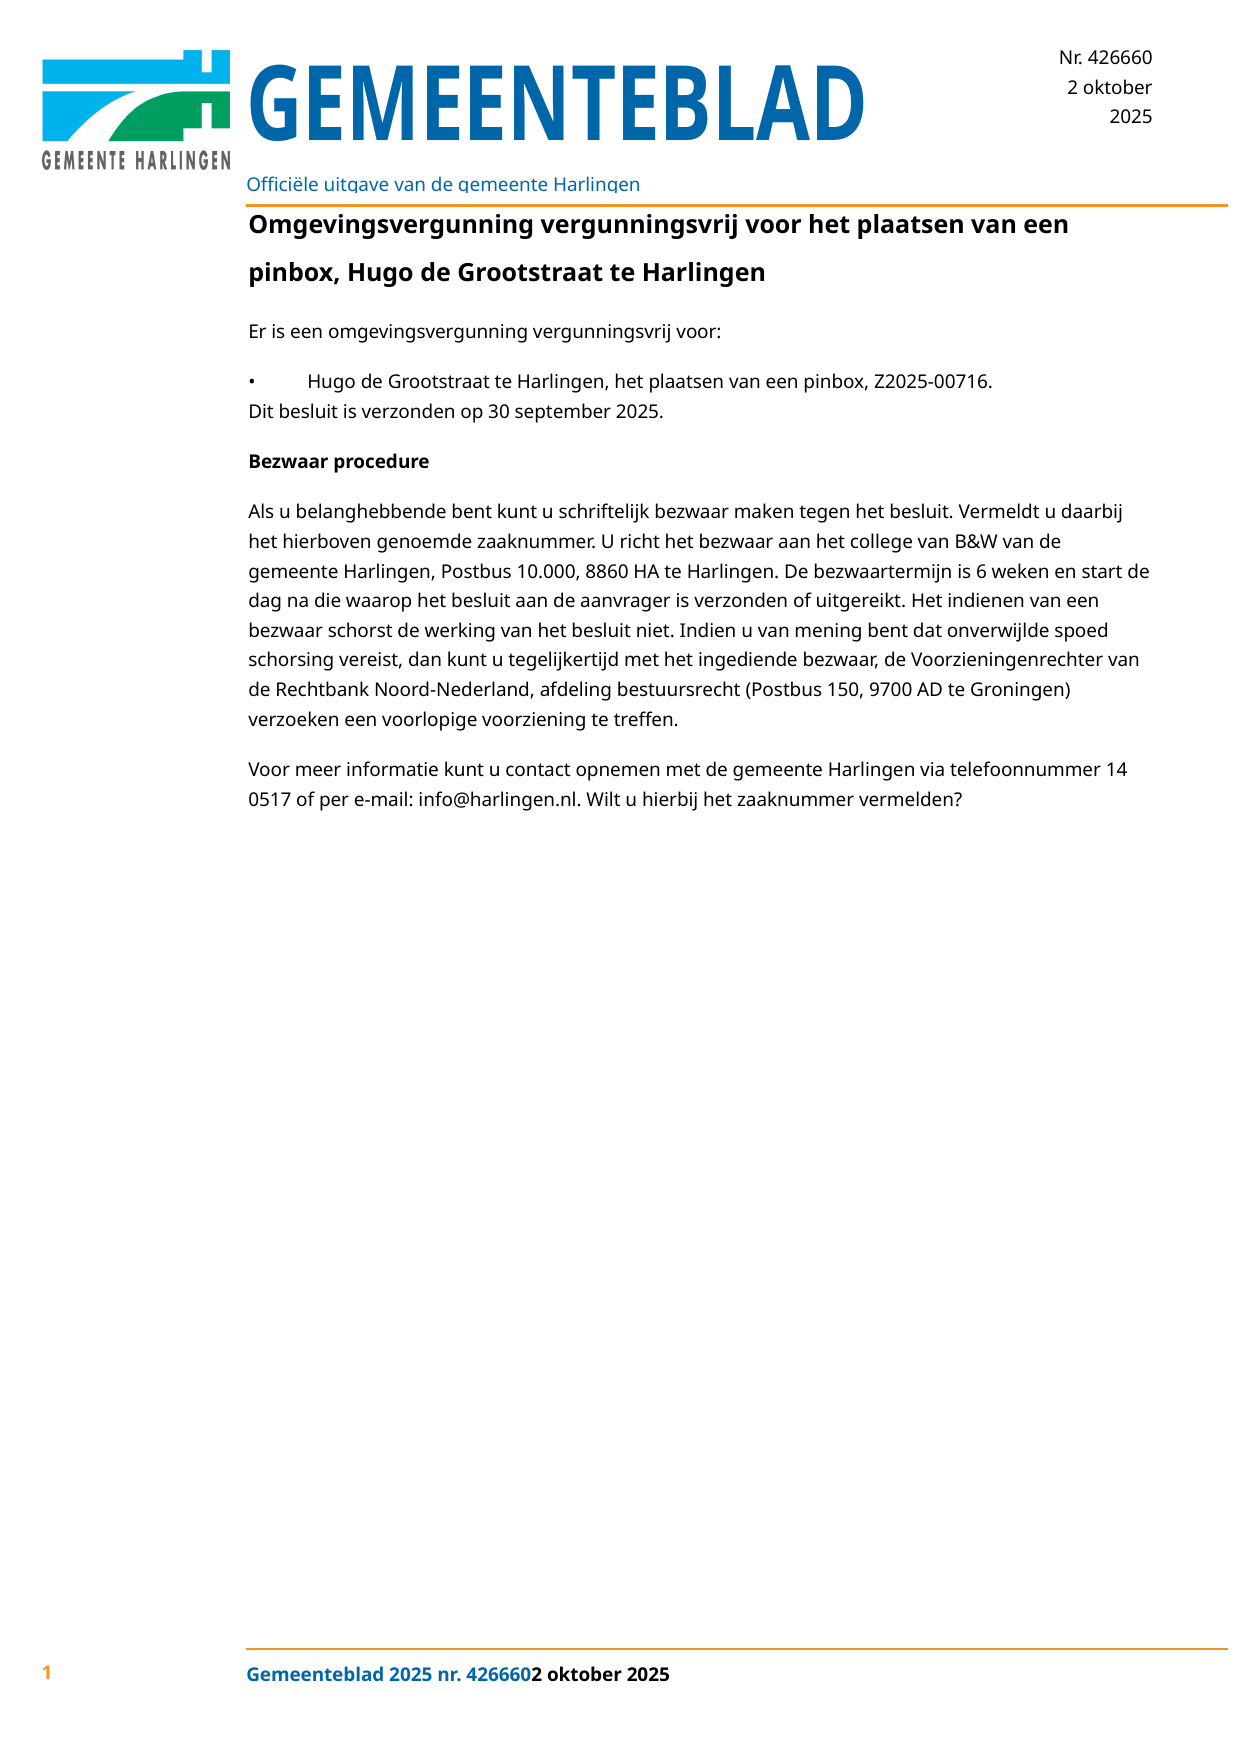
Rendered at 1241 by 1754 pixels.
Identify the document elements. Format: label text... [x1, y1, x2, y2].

text Er is een omgevingsvergunning vergunningsvrij voor: [248, 318, 1152, 344]
list Hugo de Grootstraat te Harlingen, het plaatsen van een pinbox, Z2025-00716. [248, 368, 1152, 394]
text Voor meer informatie kunt u contact opnemen met de gemeente Harlingen via telefoonnummer 14 0517 of per e-mail: info@harlingen.nl. Wilt u hierbij het zaaknummer vermelden? [248, 756, 1152, 812]
text Omgevingsvergunning vergunningsvrij voor het plaatsen van een pinbox, Hugo de Grootstraat te Harlingen [248, 207, 1152, 288]
text Als u belanghebbende bent kunt u schriftelijk bezwaar maken tegen het besluit. Vermeldt u daarbij het hierboven genoemde zaaknummer. U richt het bezwaar aan het college van B&W van de gemeente Harlingen, Postbus 10.000, 8860 HA te Harlingen. De bezwaartermijn is 6 weken en start de dag na die waarop het besluit aan de aanvrager is verzonden of uitgereikt. Het indienen van een bezwaar schorst de werking van het besluit niet. Indien u van mening bent dat onverwijlde spoed schorsing vereist, dan kunt u tegelijkertijd met het ingediende bezwaar, de Voorzieningenrechter van de Rechtbank Noord-Nederland, afdeling bestuursrecht (Postbus 150, 9700 AD te Groningen) verzoeken een voorlopige voorziening te treffen. [248, 499, 1152, 732]
picture [41, 47, 231, 172]
text Bezwaar procedure [248, 448, 1152, 474]
text Dit besluit is verzonden op 30 september 2025. [248, 398, 1152, 424]
